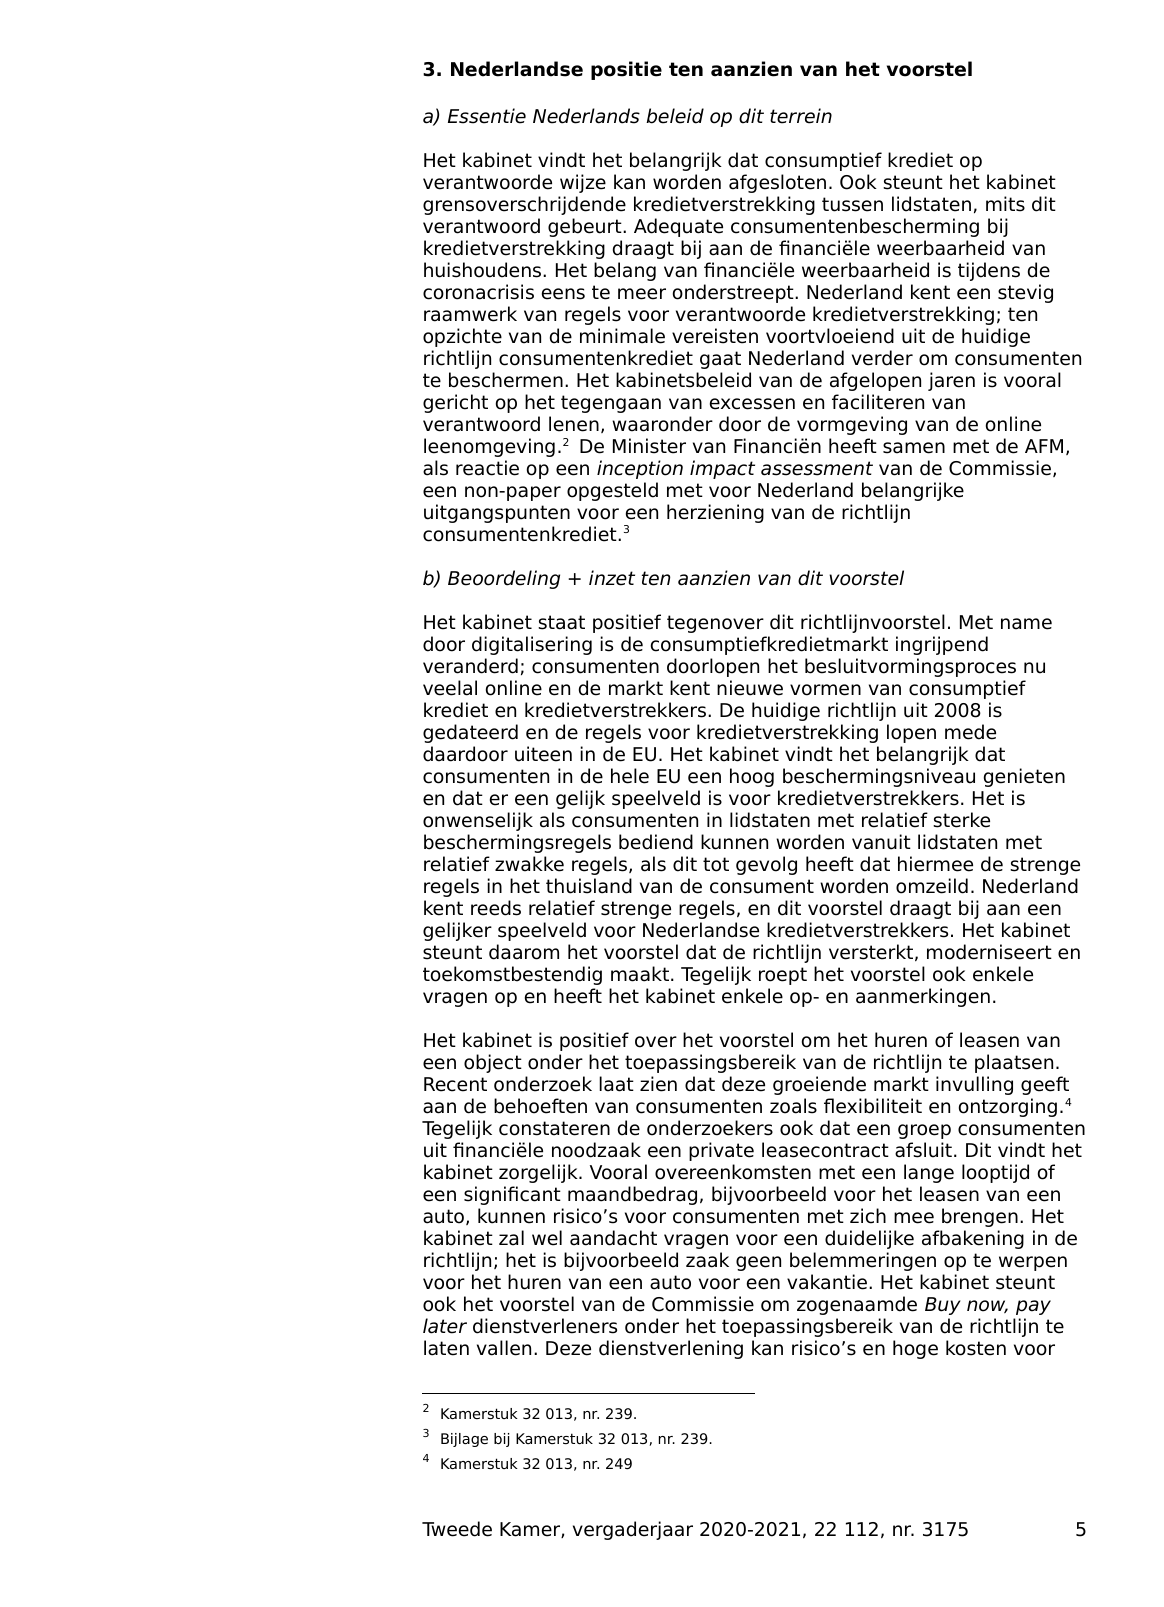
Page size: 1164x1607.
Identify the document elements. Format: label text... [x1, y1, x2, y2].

text Bijlage bij Kamerstuk 32 013, nr. 239. [422, 1427, 1087, 1449]
text Het kabinet staat positief tegenover dit richtlijnvoorstel. Met name door digitalisering is de consumptiefkredietmarkt ingrijpend veranderd; consumenten doorlopen het besluitvormingsproces nu veelal online en de markt kent nieuwe vormen van consumptief krediet en kredietverstrekkers. De huidige richtlijn uit 2008 is gedateerd en de regels voor kredietverstrekking lopen mede daardoor uiteen in de EU. Het kabinet vindt het belangrijk dat consumenten in de hele EU een hoog beschermingsniveau genieten en dat er een gelijk speelveld is voor kredietverstrekkers. Het is onwenselijk als consumenten in lidstaten met relatief sterke beschermingsregels bediend kunnen worden vanuit lidstaten met relatief zwakke regels, als dit tot gevolg heeft dat hiermee de strenge regels in het thuisland van de consument worden omzeild. Nederland kent reeds relatief strenge regels, en dit voorstel draagt bij aan een gelijker speelveld voor Nederlandse kredietverstrekkers. Het kabinet steunt daarom het voorstel dat de richtlijn versterkt, moderniseert en toekomstbestendig maakt. Tegelijk roept het voorstel ook enkele vragen op en heeft het kabinet enkele op- en aanmerkingen. [422, 612, 1087, 1008]
text Kamerstuk 32 013, nr. 249 [422, 1452, 1087, 1474]
text Het kabinet vindt het belangrijk dat consumptief krediet op verantwoorde wijze kan worden afgesloten. Ook steunt het kabinet grensoverschrijdende kredietverstrekking tussen lidstaten, mits dit verantwoord gebeurt. Adequate consumentenbescherming bij kredietverstrekking draagt bij aan de financiële weerbaarheid van huishoudens. Het belang van financiële weerbaarheid is tijdens de coronacrisis eens te meer onderstreept. Nederland kent een stevig raamwerk van regels voor verantwoorde kredietverstrekking; ten opzichte van de minimale vereisten voortvloeiend uit de huidige richtlijn consumentenkrediet gaat Nederland verder om consumenten te beschermen. Het kabinetsbeleid van de afgelopen jaren is vooral gericht op het tegengaan van excessen en faciliteren van verantwoord lenen, waaronder door de vormgeving van de online leenomgeving. De Minister van Financiën heeft samen met de AFM, als reactie op een inception impact assessment van de Commissie, een non-paper opgesteld met voor Nederland belangrijke uitgangspunten voor een herziening van de richtlijn consumentenkrediet. [422, 150, 1087, 546]
subtitle b) Beoordeling + inzet ten aanzien van dit voorstel [422, 568, 1087, 590]
subtitle a) Essentie Nederlands beleid op dit terrein [422, 106, 1087, 128]
text Kamerstuk 32 013, nr. 239. [422, 1402, 1087, 1424]
subtitle 3. Nederlandse positie ten aanzien van het voorstel [422, 59, 1087, 81]
text Het kabinet is positief over het voorstel om het huren of leasen van een object onder het toepassingsbereik van de richtlijn te plaatsen. Recent onderzoek laat zien dat deze groeiende markt invulling geeft aan de behoeften van consumenten zoals flexibiliteit en ontzorging. Tegelijk constateren de onderzoekers ook dat een groep consumenten uit financiële noodzaak een private leasecontract afsluit. Dit vindt het kabinet zorgelijk. Vooral overeenkomsten met een lange looptijd of een significant maandbedrag, bijvoorbeeld voor het leasen van een auto, kunnen risico’s voor consumenten met zich mee brengen. Het kabinet zal wel aandacht vragen voor een duidelijke afbakening in de richtlijn; het is bijvoorbeeld zaak geen belemmeringen op te werpen voor het huren van een auto voor een vakantie. Het kabinet steunt ook het voorstel van de Commissie om zogenaamde Buy now, pay later dienstverleners onder het toepassingsbereik van de richtlijn te laten vallen. Deze dienstverlening kan risico’s en hoge kosten voor [422, 1030, 1087, 1360]
